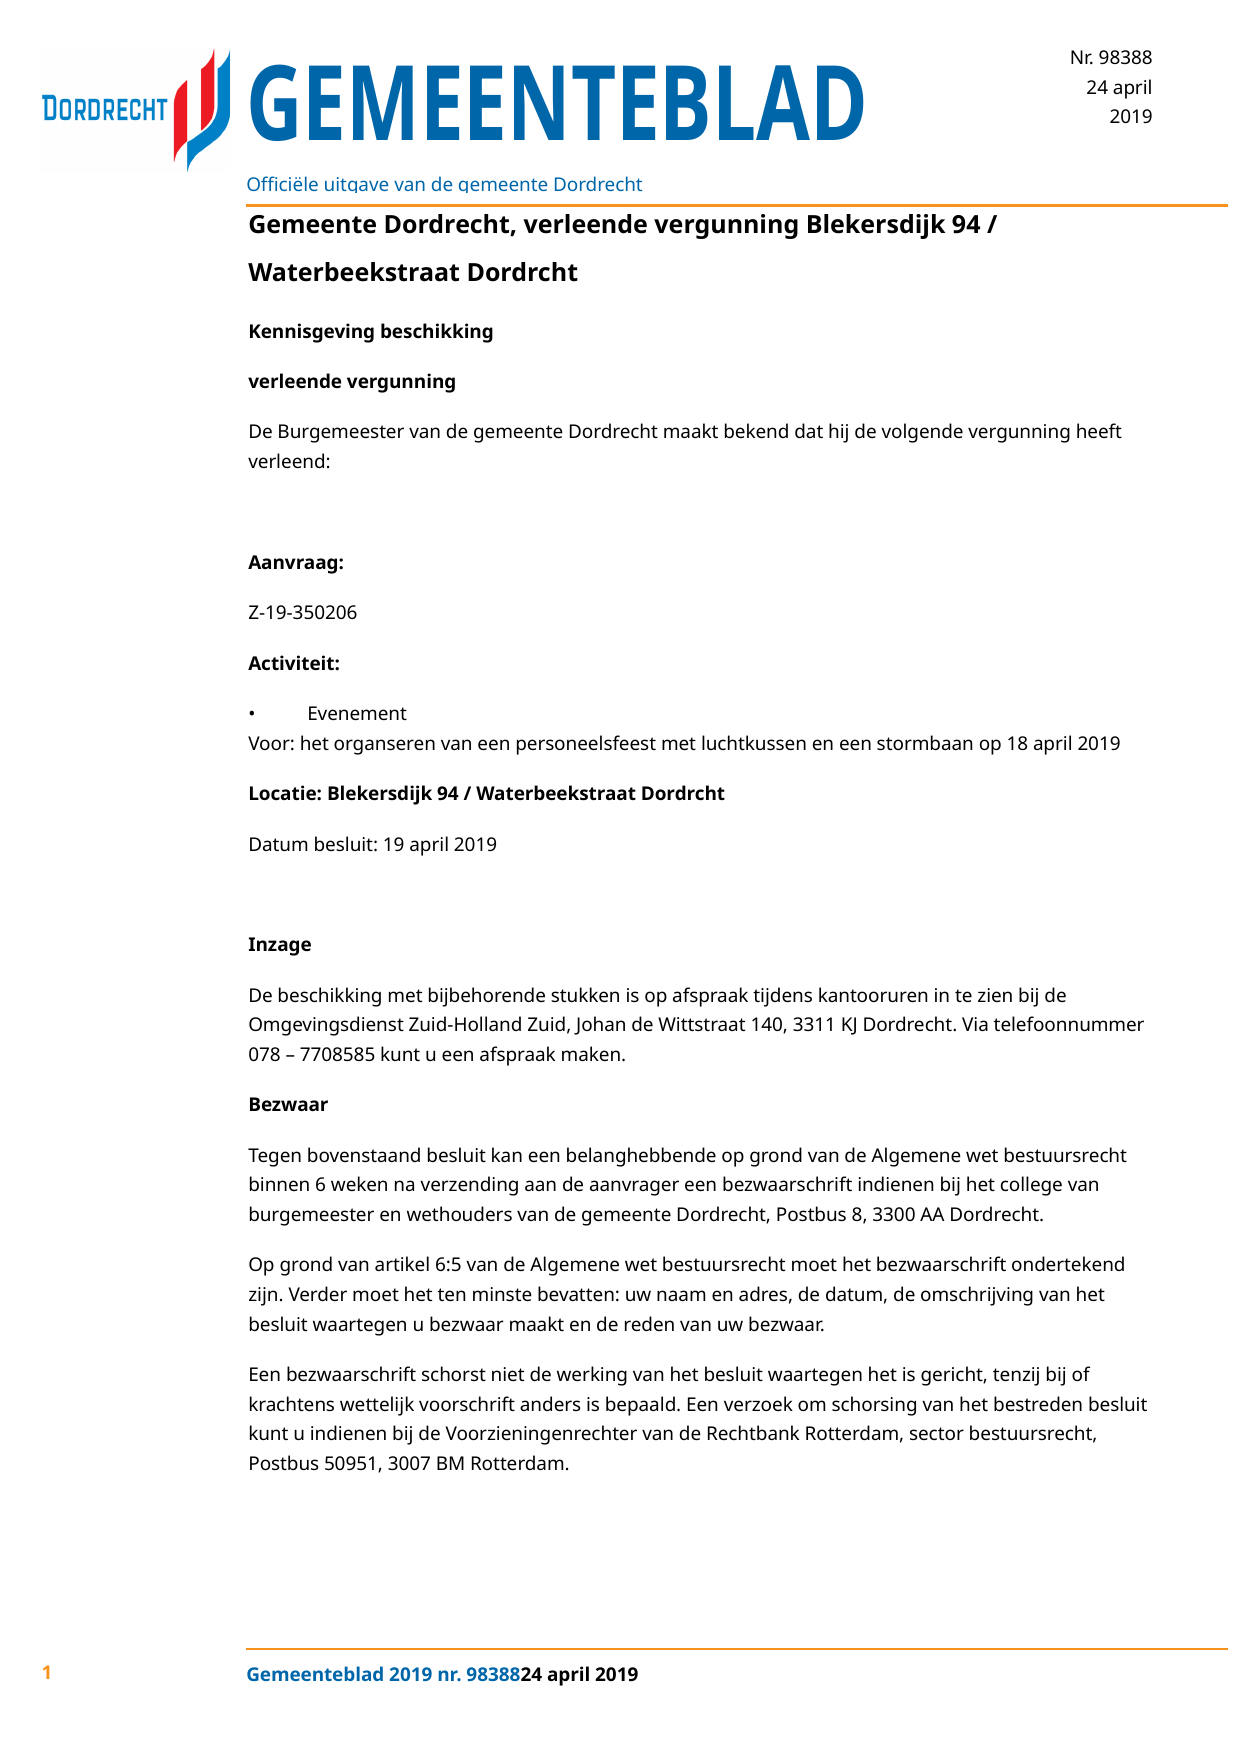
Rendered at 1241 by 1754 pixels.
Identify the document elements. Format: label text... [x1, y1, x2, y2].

text Kennisgeving beschikking [248, 318, 1152, 344]
text De Burgemeester van de gemeente Dordrecht maakt bekend dat hij de volgende vergunning heeft verleend: [248, 419, 1152, 474]
text Datum besluit: 19 april 2019 [248, 831, 1152, 857]
text Activiteit: [248, 650, 1152, 676]
text Bezwaar [248, 1092, 1152, 1117]
text Locatie: Blekersdijk 94 / Waterbeekstraat Dordrcht [248, 780, 1152, 806]
text De beschikking met bijbehorende stukken is op afspraak tijdens kantooruren in te zien bij de Omgevingsdienst Zuid-Holland Zuid, Johan de Wittstraat 140, 3311 KJ Dordrecht. Via telefoonnummer 078 – 7708585 kunt u een afspraak maken. [248, 982, 1152, 1067]
text Z-19-350206 [248, 599, 1152, 625]
text Tegen bovenstaand besluit kan een belanghebbende op grond van de Algemene wet bestuursrecht binnen 6 weken na verzending aan de aanvrager een bezwaarschrift indienen bij het college van burgemeester en wethouders van de gemeente Dordrecht, Postbus 8, 3300 AA Dordrecht. [248, 1142, 1152, 1227]
text Gemeente Dordrecht, verleende vergunning Blekersdijk 94 / Waterbeekstraat Dordrcht [248, 207, 1152, 288]
list Evenement [248, 700, 1152, 726]
text Voor: het organseren van een personeelsfeest met luchtkussen en een stormbaan op 18 april 2019 [248, 730, 1152, 756]
text verleende vergunning [248, 368, 1152, 394]
picture [41, 47, 231, 172]
text Aanvraag: [248, 549, 1152, 575]
text Een bezwaarschrift schorst niet de werking van het besluit waartegen het is gericht, tenzij bij of krachtens wettelijk voorschrift anders is bepaald. Een verzoek om schorsing van het bestreden besluit kunt u indienen bij de Voorzieningenrechter van de Rechtbank Rotterdam, sector bestuursrecht, Postbus 50951, 3007 BM Rotterdam. [248, 1361, 1152, 1476]
text Op grond van artikel 6:5 van de Algemene wet bestuursrecht moet het bezwaarschrift ondertekend zijn. Verder moet het ten minste bevatten: uw naam en adres, de datum, de omschrijving van het besluit waartegen u bezwaar maakt en de reden van uw bezwaar. [248, 1252, 1152, 1337]
text Inzage [248, 932, 1152, 957]
